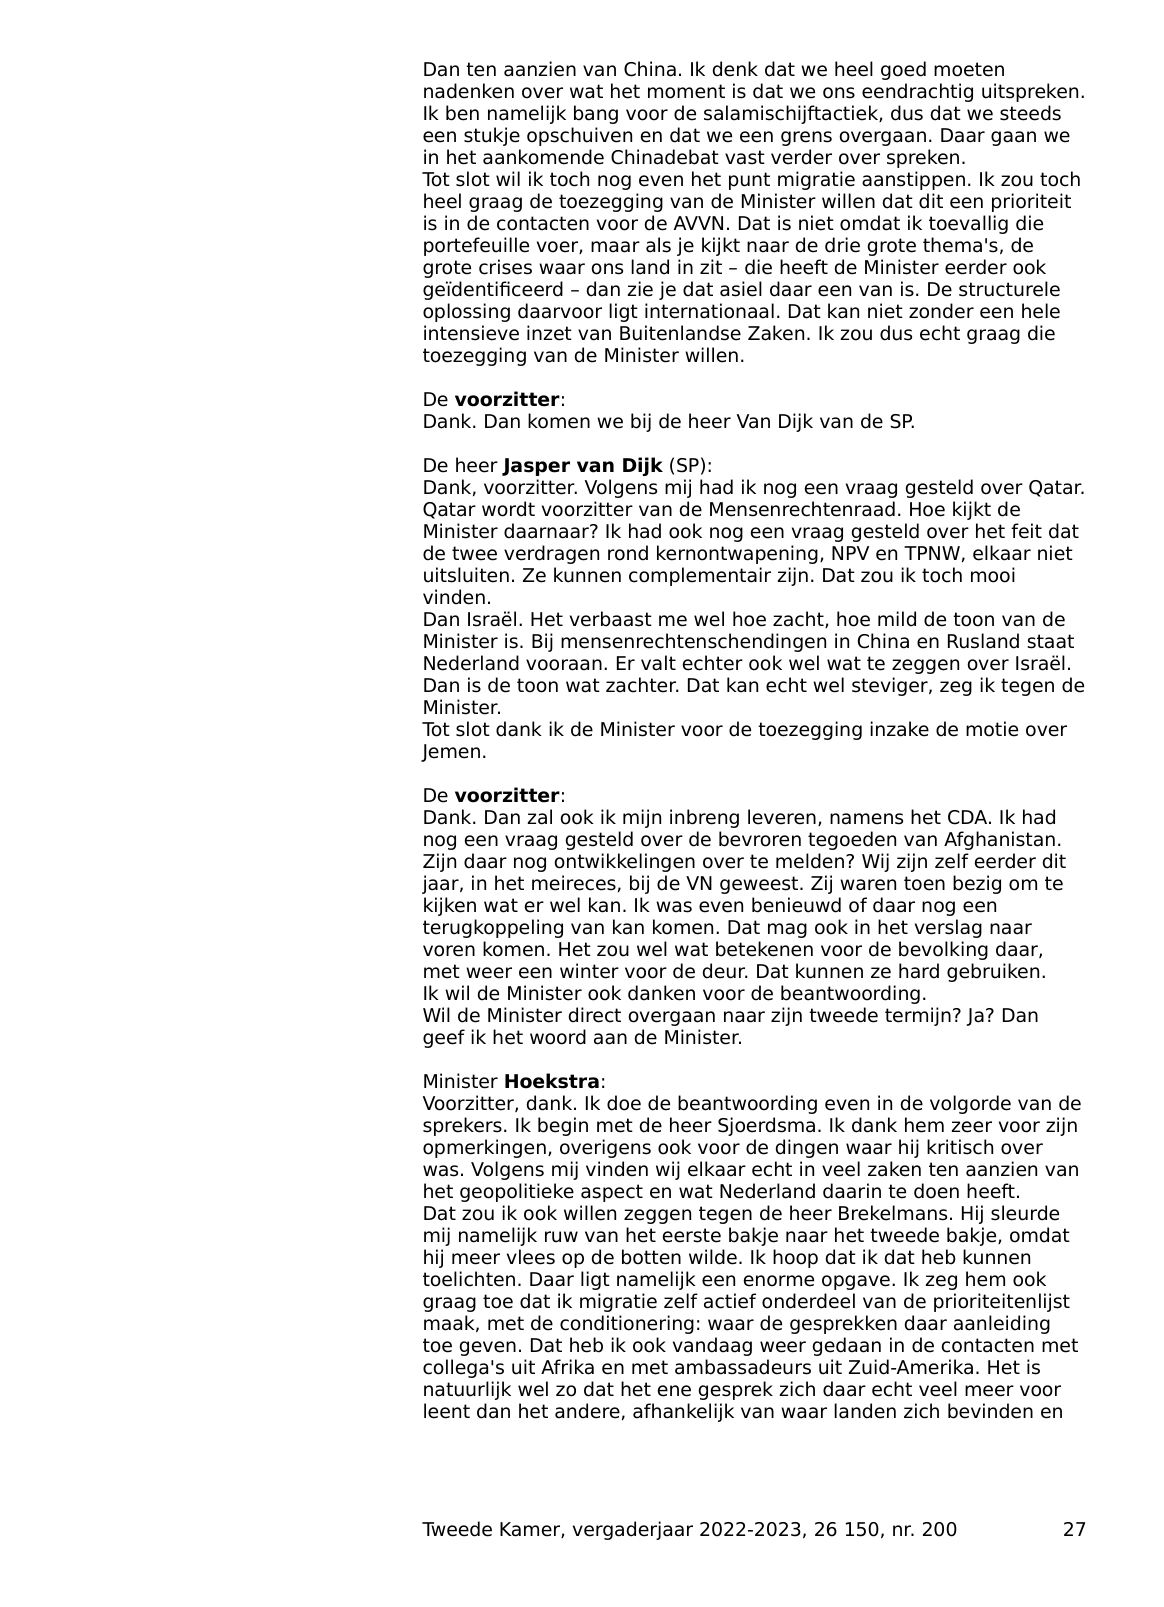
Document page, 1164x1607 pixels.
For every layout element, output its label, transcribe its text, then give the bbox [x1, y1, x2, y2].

text Tot slot wil ik toch nog even het punt migratie aanstippen. Ik zou toch heel graag de toezegging van de Minister willen dat dit een prioriteit is in de contacten voor de AVVN. Dat is niet omdat ik toevallig die portefeuille voer, maar als je kijkt naar de drie grote thema's, de grote crises waar ons land in zit – die heeft de Minister eerder ook geïdentificeerd – dan zie je dat asiel daar een van is. De structurele oplossing daarvoor ligt internationaal. Dat kan niet zonder een hele intensieve inzet van Buitenlandse Zaken. Ik zou dus echt graag die toezegging van de Minister willen. [422, 169, 1087, 367]
text Ik wil de Minister ook danken voor de beantwoording. [422, 983, 1087, 1005]
text Dank. Dan komen we bij de heer Van Dijk van de SP. [422, 411, 1087, 433]
text De voorzitter: [422, 389, 1087, 411]
text Minister Hoekstra: [422, 1071, 1087, 1093]
text Dan Israël. Het verbaast me wel hoe zacht, hoe mild de toon van de Minister is. Bij mensenrechtenschendingen in China en Rusland staat Nederland vooraan. Er valt echter ook wel wat te zeggen over Israël. Dan is de toon wat zachter. Dat kan echt wel steviger, zeg ik tegen de Minister. [422, 609, 1087, 719]
text De voorzitter: [422, 785, 1087, 807]
text Dan ten aanzien van China. Ik denk dat we heel goed moeten nadenken over wat het moment is dat we ons eendrachtig uitspreken. Ik ben namelijk bang voor de salamischijftactiek, dus dat we steeds een stukje opschuiven en dat we een grens overgaan. Daar gaan we in het aankomende Chinadebat vast verder over spreken. [422, 59, 1087, 169]
text Voorzitter, dank. Ik doe de beantwoording even in de volgorde van de sprekers. Ik begin met de heer Sjoerdsma. Ik dank hem zeer voor zijn opmerkingen, overigens ook voor de dingen waar hij kritisch over was. Volgens mij vinden wij elkaar echt in veel zaken ten aanzien van het geopolitieke aspect en wat Nederland daarin te doen heeft. [422, 1093, 1087, 1203]
text Dank, voorzitter. Volgens mij had ik nog een vraag gesteld over Qatar. Qatar wordt voorzitter van de Mensenrechtenraad. Hoe kijkt de Minister daarnaar? Ik had ook nog een vraag gesteld over het feit dat de twee verdragen rond kernontwapening, NPV en TPNW, elkaar niet uitsluiten. Ze kunnen complementair zijn. Dat zou ik toch mooi vinden. [422, 477, 1087, 609]
text De heer Jasper van Dijk (SP): [422, 455, 1087, 477]
text Tot slot dank ik de Minister voor de toezegging inzake de motie over Jemen. [422, 719, 1087, 763]
text Wil de Minister direct overgaan naar zijn tweede termijn? Ja? Dan geef ik het woord aan de Minister. [422, 1005, 1087, 1049]
text Dat zou ik ook willen zeggen tegen de heer Brekelmans. Hij sleurde mij namelijk ruw van het eerste bakje naar het tweede bakje, omdat hij meer vlees op de botten wilde. Ik hoop dat ik dat heb kunnen toelichten. Daar ligt namelijk een enorme opgave. Ik zeg hem ook graag toe dat ik migratie zelf actief onderdeel van de prioriteitenlijst maak, met de conditionering: waar de gesprekken daar aanleiding toe geven. Dat heb ik ook vandaag weer gedaan in de contacten met collega's uit Afrika en met ambassadeurs uit Zuid-Amerika. Het is natuurlijk wel zo dat het ene gesprek zich daar echt veel meer voor leent dan het andere, afhankelijk van waar landen zich bevinden en [422, 1203, 1087, 1423]
text Dank. Dan zal ook ik mijn inbreng leveren, namens het CDA. Ik had nog een vraag gesteld over de bevroren tegoeden van Afghanistan. Zijn daar nog ontwikkelingen over te melden? Wij zijn zelf eerder dit jaar, in het meireces, bij de VN geweest. Zij waren toen bezig om te kijken wat er wel kan. Ik was even benieuwd of daar nog een terugkoppeling van kan komen. Dat mag ook in het verslag naar voren komen. Het zou wel wat betekenen voor de bevolking daar, met weer een winter voor de deur. Dat kunnen ze hard gebruiken. [422, 807, 1087, 983]
